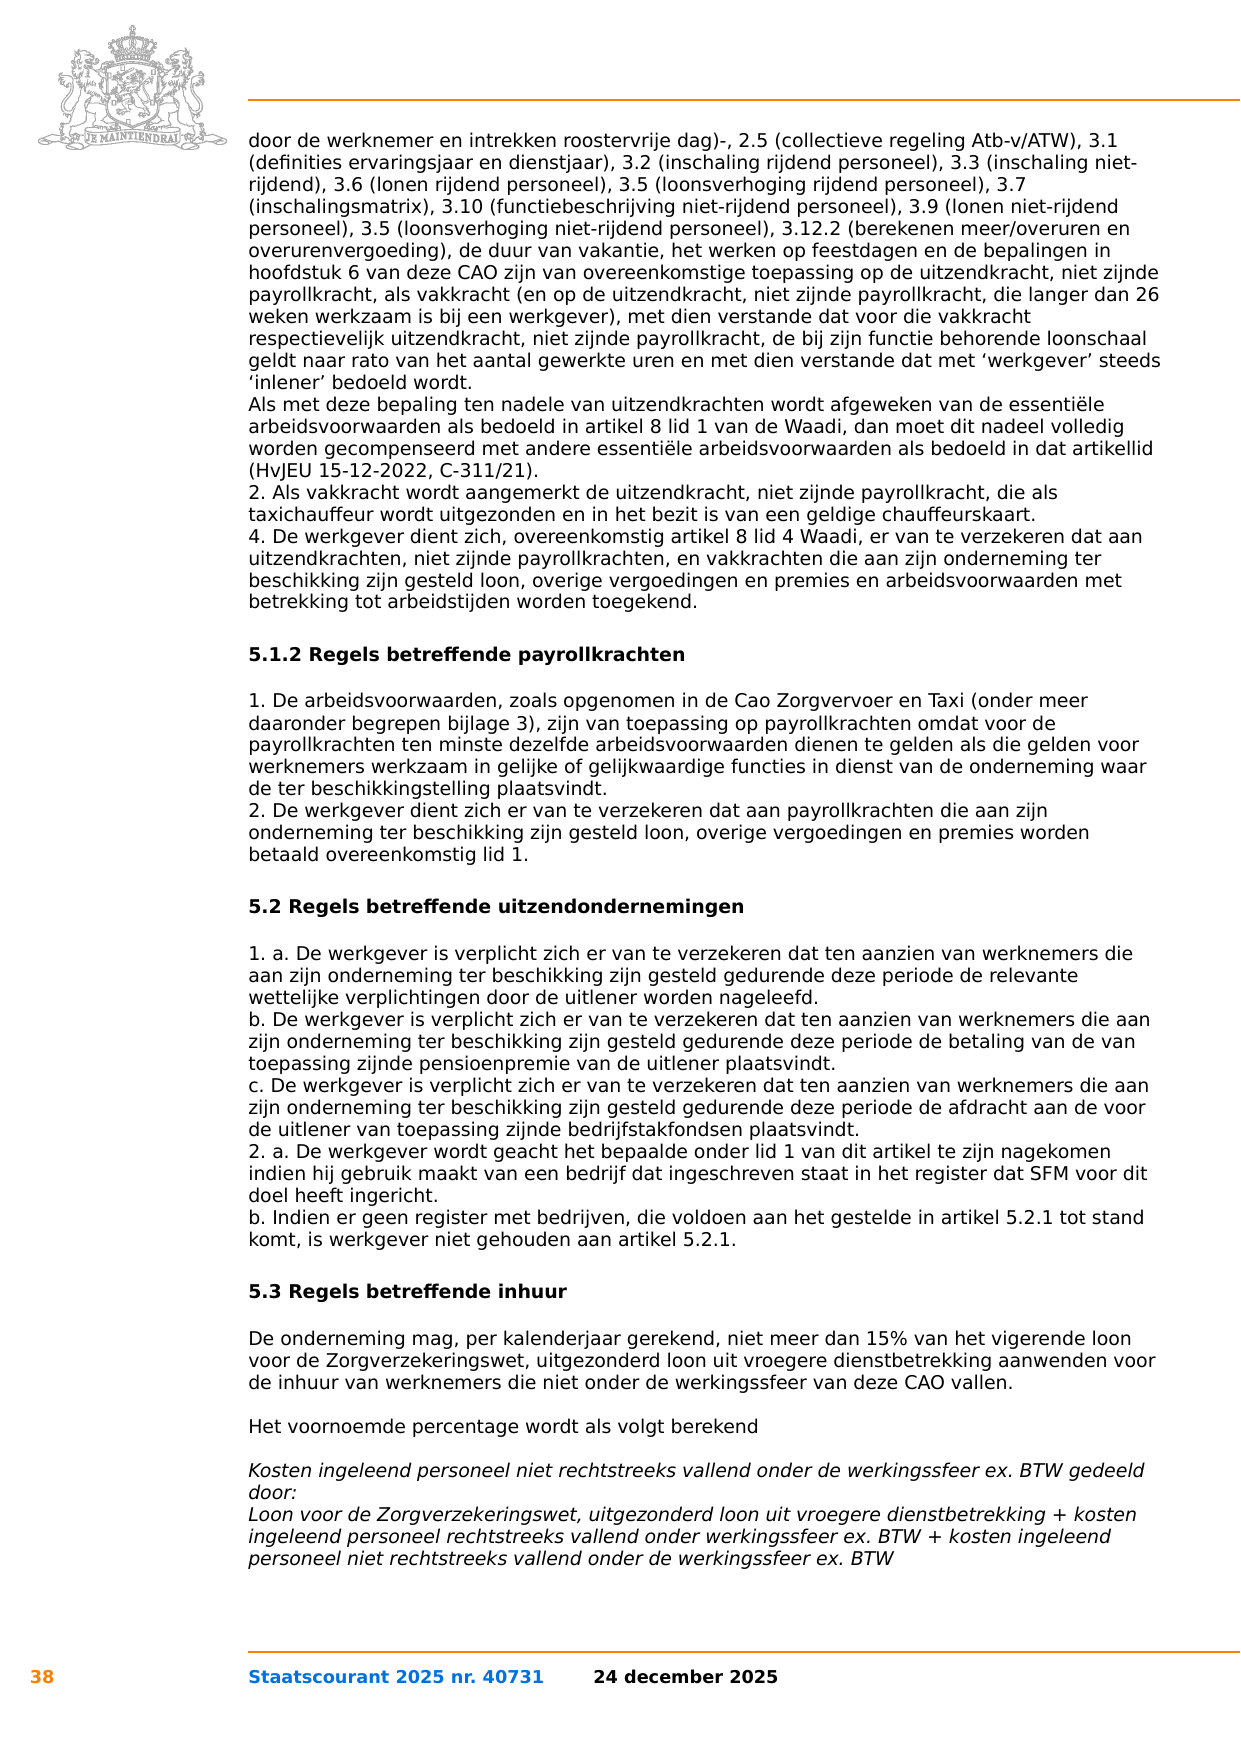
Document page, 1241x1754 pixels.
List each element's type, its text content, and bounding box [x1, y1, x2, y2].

text Loon voor de Zorgverzekeringswet, uitgezonderd loon uit vroegere dienstbetrekking + kosten ingeleend personeel rechtstreeks vallend onder werkingssfeer ex. BTW + kosten ingeleend personeel niet rechtstreeks vallend onder de werkingssfeer ex. BTW [248, 1503, 1163, 1569]
text b. De werkgever is verplicht zich er van te verzekeren dat ten aanzien van werknemers die aan zijn onderneming ter beschikking zijn gesteld gedurende deze periode de betaling van de van toepassing zijnde pensioenpremie van de uitlener plaatsvindt. [248, 1009, 1163, 1075]
subtitle 5.1.2 Regels betreffende payrollkrachten [248, 643, 1163, 665]
text door de werknemer en intrekken roostervrije dag)-, 2.5 (collectieve regeling Atb-v/ATW), 3.1 (definities ervaringsjaar en dienstjaar), 3.2 (inschaling rijdend personeel), 3.3 (inschaling niet-rijdend), 3.6 (lonen rijdend personeel), 3.5 (loonsverhoging rijdend personeel), 3.7 (inschalingsmatrix), 3.10 (functiebeschrijving niet-rijdend personeel), 3.9 (lonen niet-rijdend personeel), 3.5 (loonsverhoging niet-rijdend personeel), 3.12.2 (berekenen meer/overuren en overurenvergoeding), de duur van vakantie, het werken op feestdagen en de bepalingen in hoofdstuk 6 van deze CAO zijn van overeenkomstige toepassing op de uitzendkracht, niet zijnde payrollkracht, als vakkracht (en op de uitzendkracht, niet zijnde payrollkracht, die langer dan 26 weken werkzaam is bij een werkgever), met dien verstande dat voor die vakkracht respectievelijk uitzendkracht, niet zijnde payrollkracht, de bij zijn functie behorende loonschaal geldt naar rato van het aantal gewerkte uren en met dien verstande dat met ‘werkgever’ steeds ‘inlener’ bedoeld wordt. [248, 130, 1163, 394]
subtitle 5.2 Regels betreffende uitzendondernemingen [248, 896, 1163, 918]
text Als met deze bepaling ten nadele van uitzendkrachten wordt afgeweken van de essentiële arbeidsvoorwaarden als bedoeld in artikel 8 lid 1 van de Waadi, dan moet dit nadeel volledig worden gecompenseerd met andere essentiële arbeidsvoorwaarden als bedoeld in dat artikellid (HvJEU 15-12-2022, C-311/21). [248, 394, 1163, 482]
subtitle 5.3 Regels betreffende inhuur [248, 1281, 1163, 1303]
picture [38, 25, 227, 150]
text 1. De arbeidsvoorwaarden, zoals opgenomen in de Cao Zorgvervoer en Taxi (onder meer daaronder begrepen bijlage 3), zijn van toepassing op payrollkrachten omdat voor de payrollkrachten ten minste dezelfde arbeidsvoorwaarden dienen te gelden als die gelden voor werknemers werkzaam in gelijke of gelijkwaardige functies in dienst van de onderneming waar de ter beschikkingstelling plaatsvindt. [248, 690, 1163, 800]
text Het voornoemde percentage wordt als volgt berekend [248, 1416, 1163, 1438]
text 4. De werkgever dient zich, overeenkomstig artikel 8 lid 4 Waadi, er van te verzekeren dat aan uitzendkrachten, niet zijnde payrollkrachten, en vakkrachten die aan zijn onderneming ter beschikking zijn gesteld loon, overige vergoedingen en premies en arbeidsvoorwaarden met betrekking tot arbeidstijden worden toegekend. [248, 526, 1163, 613]
text b. Indien er geen register met bedrijven, die voldoen aan het gestelde in artikel 5.2.1 tot stand komt, is werkgever niet gehouden aan artikel 5.2.1. [248, 1207, 1163, 1251]
text 2. Als vakkracht wordt aangemerkt de uitzendkracht, niet zijnde payrollkracht, die als taxichauffeur wordt uitgezonden en in het bezit is van een geldige chauffeurskaart. [248, 482, 1163, 526]
text 1. a. De werkgever is verplicht zich er van te verzekeren dat ten aanzien van werknemers die aan zijn onderneming ter beschikking zijn gesteld gedurende deze periode de relevante wettelijke verplichtingen door de uitlener worden nageleefd. [248, 943, 1163, 1009]
text Kosten ingeleend personeel niet rechtstreeks vallend onder de werkingssfeer ex. BTW gedeeld door: [248, 1459, 1163, 1503]
text 2. a. De werkgever wordt geacht het bepaalde onder lid 1 van dit artikel te zijn nagekomen indien hij gebruik maakt van een bedrijf dat ingeschreven staat in het register dat SFM voor dit doel heeft ingericht. [248, 1141, 1163, 1207]
text 2. De werkgever dient zich er van te verzekeren dat aan payrollkrachten die aan zijn onderneming ter beschikking zijn gesteld loon, overige vergoedingen en premies worden betaald overeenkomstig lid 1. [248, 800, 1163, 866]
text c. De werkgever is verplicht zich er van te verzekeren dat ten aanzien van werknemers die aan zijn onderneming ter beschikking zijn gesteld gedurende deze periode de afdracht aan de voor de uitlener van toepassing zijnde bedrijfstakfondsen plaatsvindt. [248, 1075, 1163, 1141]
text De onderneming mag, per kalenderjaar gerekend, niet meer dan 15% van het vigerende loon voor de Zorgverzekeringswet, uitgezonderd loon uit vroegere dienstbetrekking aanwenden voor de inhuur van werknemers die niet onder de werkingssfeer van deze CAO vallen. [248, 1328, 1163, 1394]
